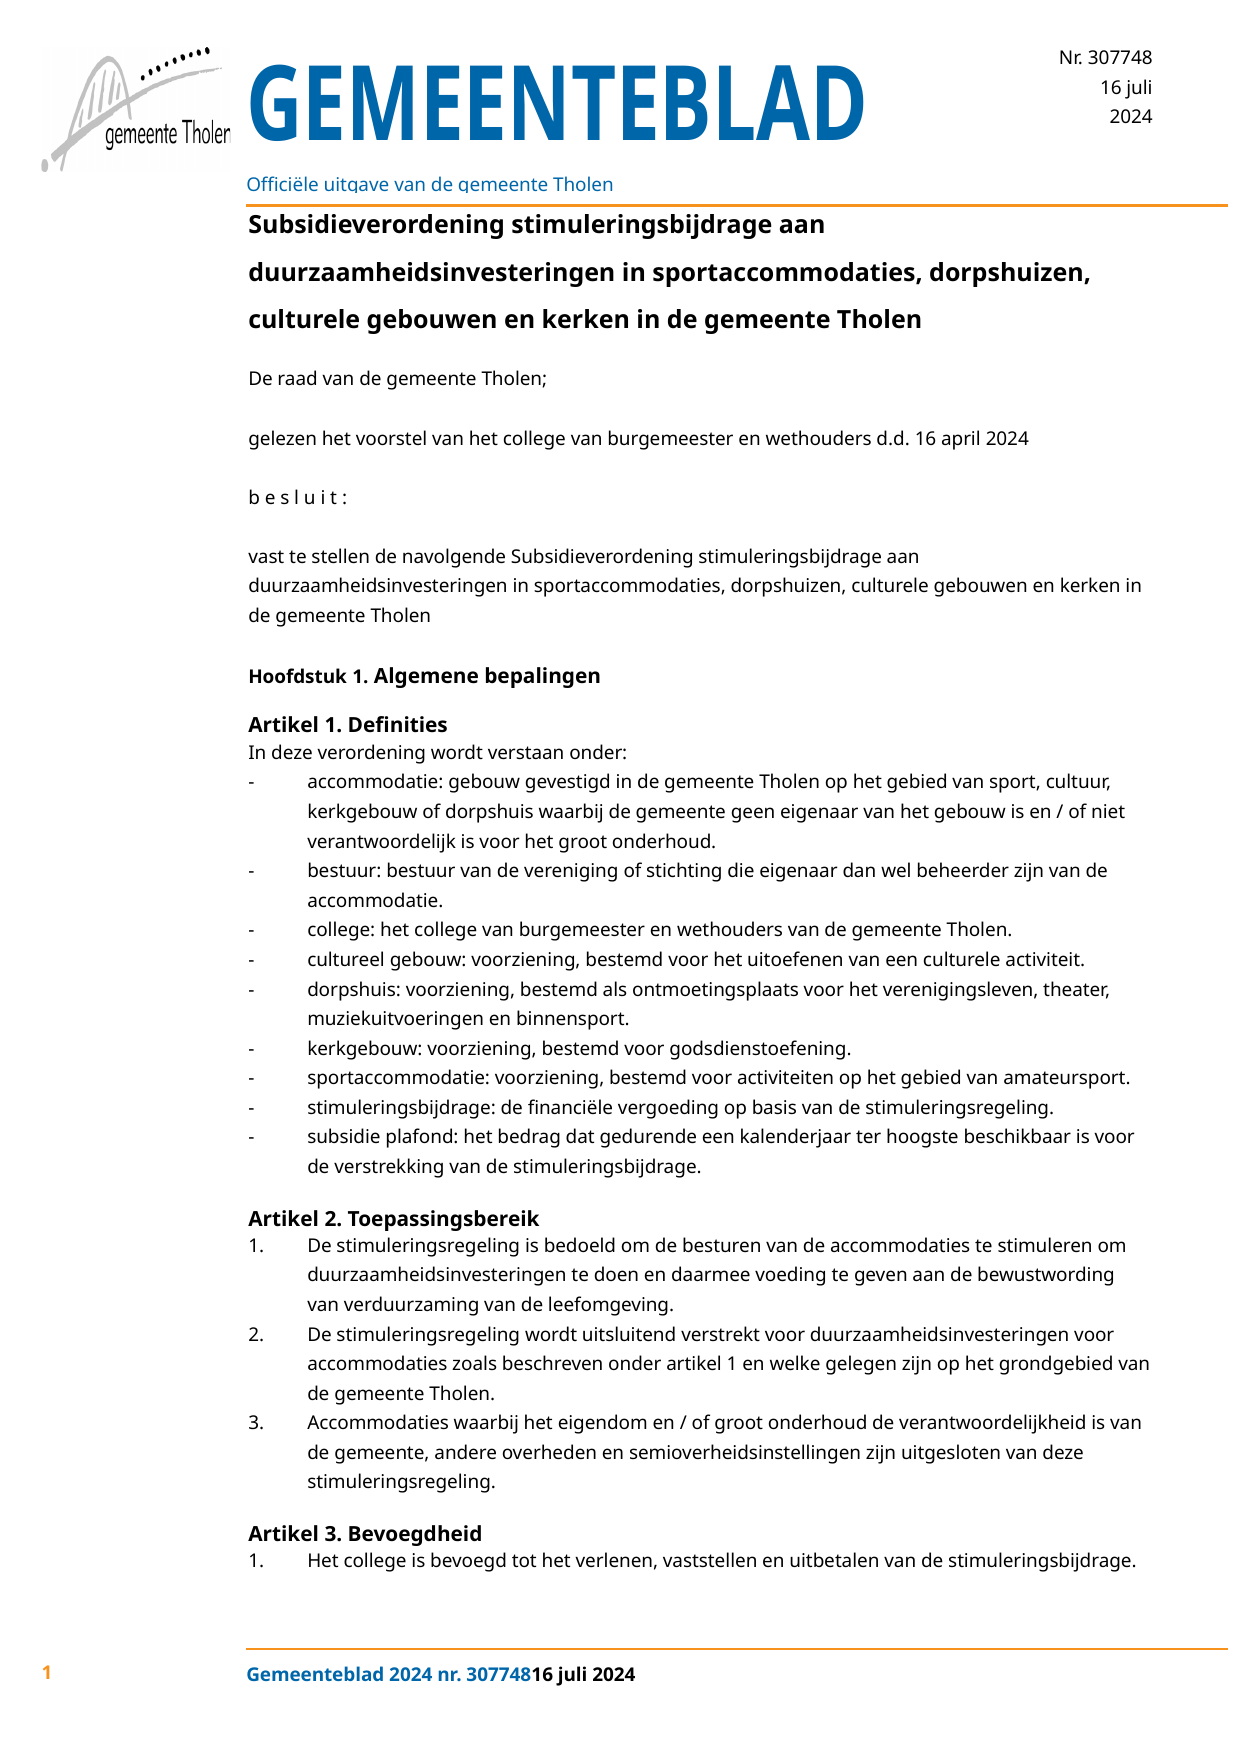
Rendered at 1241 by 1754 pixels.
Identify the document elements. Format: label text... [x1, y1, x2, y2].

list De stimuleringsregeling is bedoeld om de besturen van de accommodaties te stimuleren om duurzaamheidsinvesteringen te doen en daarmee voeding te geven aan de bewustwording van verduurzaming van de leefomgeving. [248, 1232, 1152, 1317]
list kerkgebouw: voorziening, bestemd voor godsdienstoefening. [248, 1035, 1152, 1061]
list college: het college van burgemeester en wethouders van de gemeente Tholen. [248, 917, 1152, 942]
text In deze verordening wordt verstaan onder: [248, 739, 1152, 765]
list dorpshuis: voorziening, bestemd als ontmoetingsplaats voor het verenigingsleven, theater, muziekuitvoeringen en binnensport. [248, 976, 1152, 1031]
list De stimuleringsregeling wordt uitsluitend verstrekt voor duurzaamheidsinvesteringen voor accommodaties zoals beschreven onder artikel 1 en welke gelegen zijn op het grondgebied van de gemeente Tholen. [248, 1321, 1152, 1406]
list Het college is bevoegd tot het verlenen, vaststellen en uitbetalen van de stimuleringsbijdrage. [248, 1548, 1152, 1573]
list Accommodaties waarbij het eigendom en / of groot onderhoud de verantwoordelijkheid is van de gemeente, andere overheden en semioverheidsinstellingen zijn uitgesloten van deze stimuleringsregeling. [248, 1409, 1152, 1494]
text Artikel 2. Toepassingsbereik [248, 1204, 1152, 1232]
list bestuur: bestuur van de vereniging of stichting die eigenaar dan wel beheerder zijn van de accommodatie. [248, 857, 1152, 913]
text De raad van de gemeente Tholen; [248, 366, 1152, 391]
text gelezen het voorstel van het college van burgemeester en wethouders d.d. 16 april 2024 [248, 425, 1152, 450]
text Subsidieverordening stimuleringsbijdrage aan duurzaamheidsinvesteringen in sportaccommodaties, dorpshuizen, culturele gebouwen en kerken in de gemeente Tholen [248, 207, 1152, 336]
text Artikel 1. Definities [248, 711, 1152, 739]
text Artikel 3. Bevoegdheid [248, 1519, 1152, 1548]
picture [41, 47, 231, 172]
text Hoofdstuk 1. Algemene bepalingen [248, 661, 1152, 690]
list stimuleringsbijdrage: de financiële vergoeding op basis van de stimuleringsregeling. [248, 1094, 1152, 1120]
list accommodatie: gebouw gevestigd in de gemeente Tholen op het gebied van sport, cultuur, kerkgebouw of dorpshuis waarbij de gemeente geen eigenaar van het gebouw is en / of niet verantwoordelijk is voor het groot onderhoud. [248, 769, 1152, 853]
text vast te stellen de navolgende Subsidieverordening stimuleringsbijdrage aan duurzaamheidsinvesteringen in sportaccommodaties, dorpshuizen, culturele gebouwen en kerken in de gemeente Tholen [248, 543, 1152, 628]
text b e s l u i t : [248, 484, 1152, 509]
list subsidie plafond: het bedrag dat gedurende een kalenderjaar ter hoogste beschikbaar is voor de verstrekking van de stimuleringsbijdrage. [248, 1124, 1152, 1179]
list cultureel gebouw: voorziening, bestemd voor het uitoefenen van een culturele activiteit. [248, 946, 1152, 972]
list sportaccommodatie: voorziening, bestemd voor activiteiten op het gebied van amateursport. [248, 1064, 1152, 1090]
